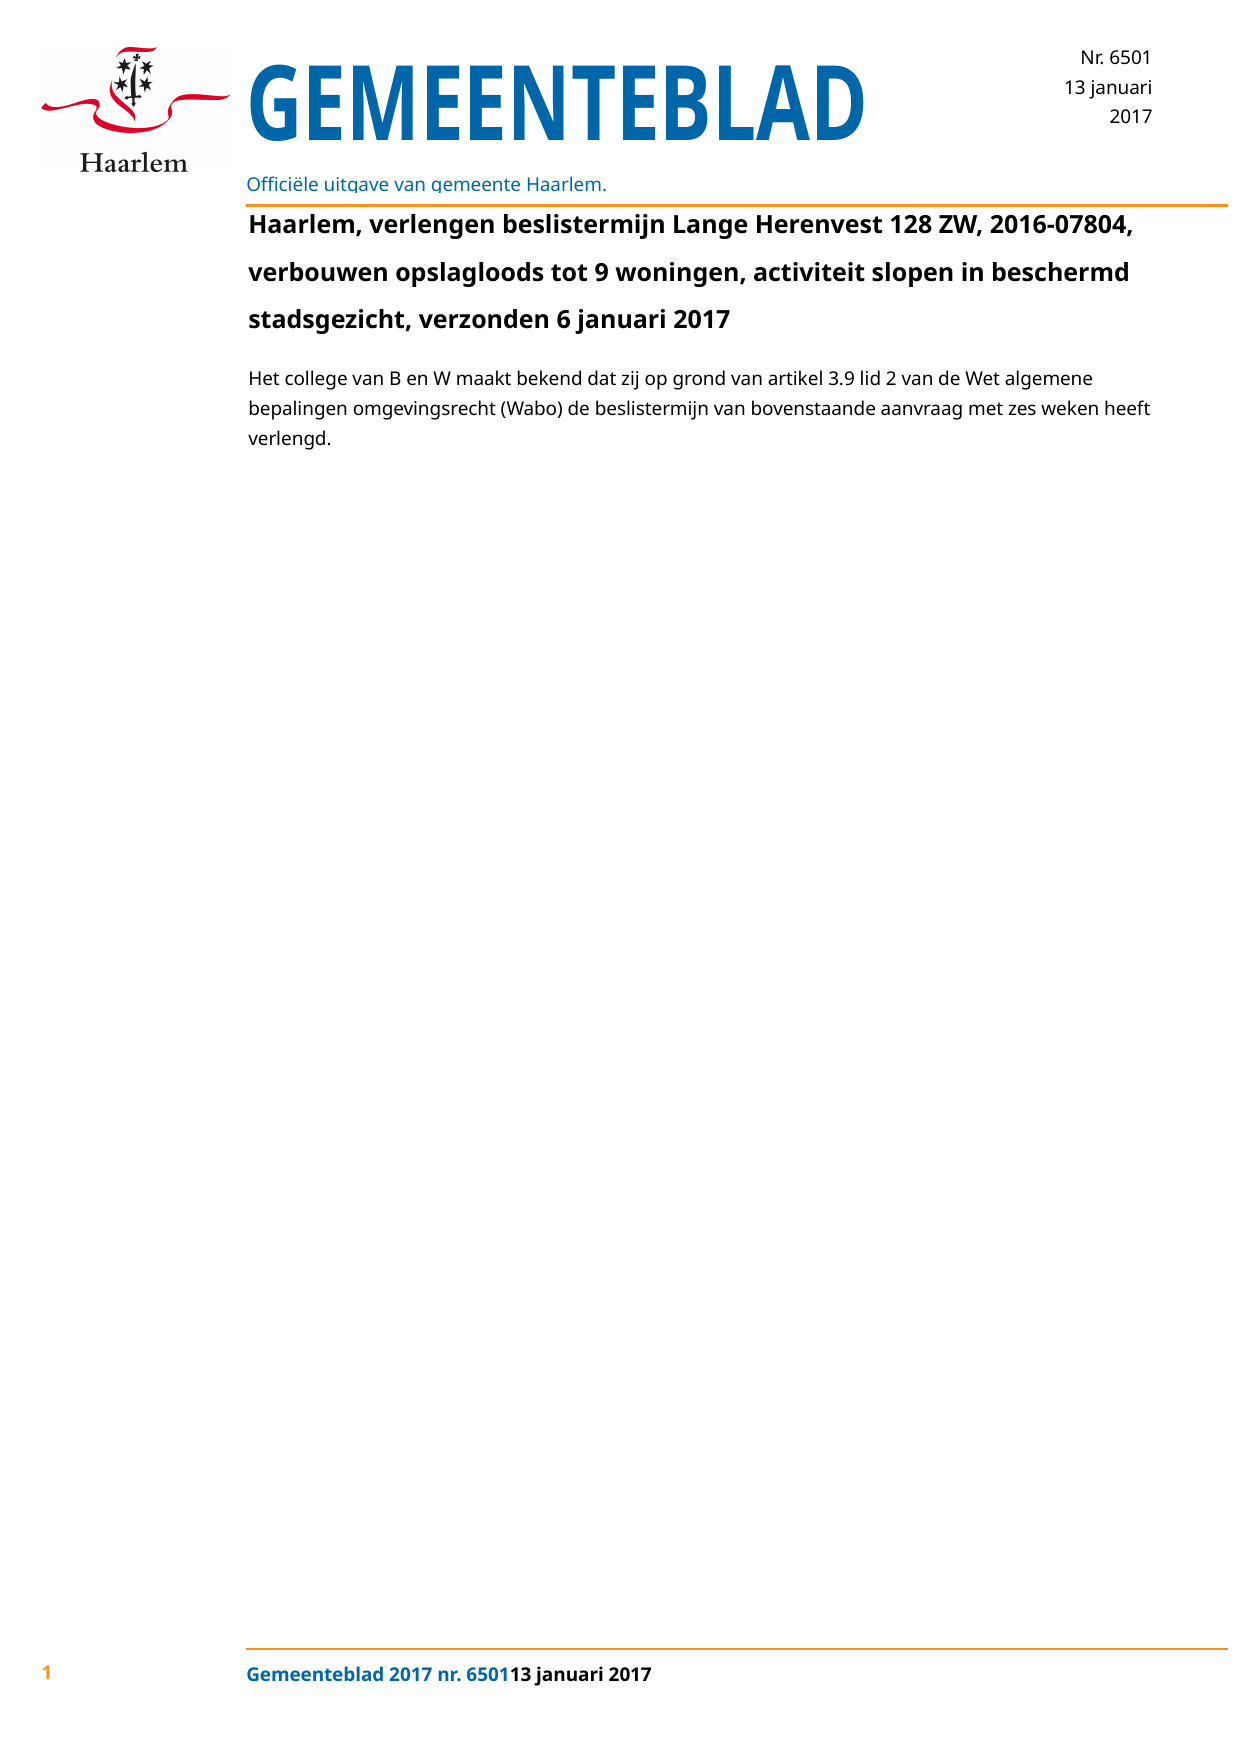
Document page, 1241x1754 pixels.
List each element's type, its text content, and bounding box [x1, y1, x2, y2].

text Haarlem, verlengen beslistermijn Lange Herenvest 128 ZW, 2016-07804, verbouwen opslagloods tot 9 woningen, activiteit slopen in beschermd stadsgezicht, verzonden 6 januari 2017 [248, 207, 1152, 336]
picture [41, 47, 231, 172]
text Het college van B en W maakt bekend dat zij op grond van artikel 3.9 lid 2 van de Wet algemene bepalingen omgevingsrecht (Wabo) de beslistermijn van bovenstaande aanvraag met zes weken heeft verlengd. [248, 366, 1152, 450]
